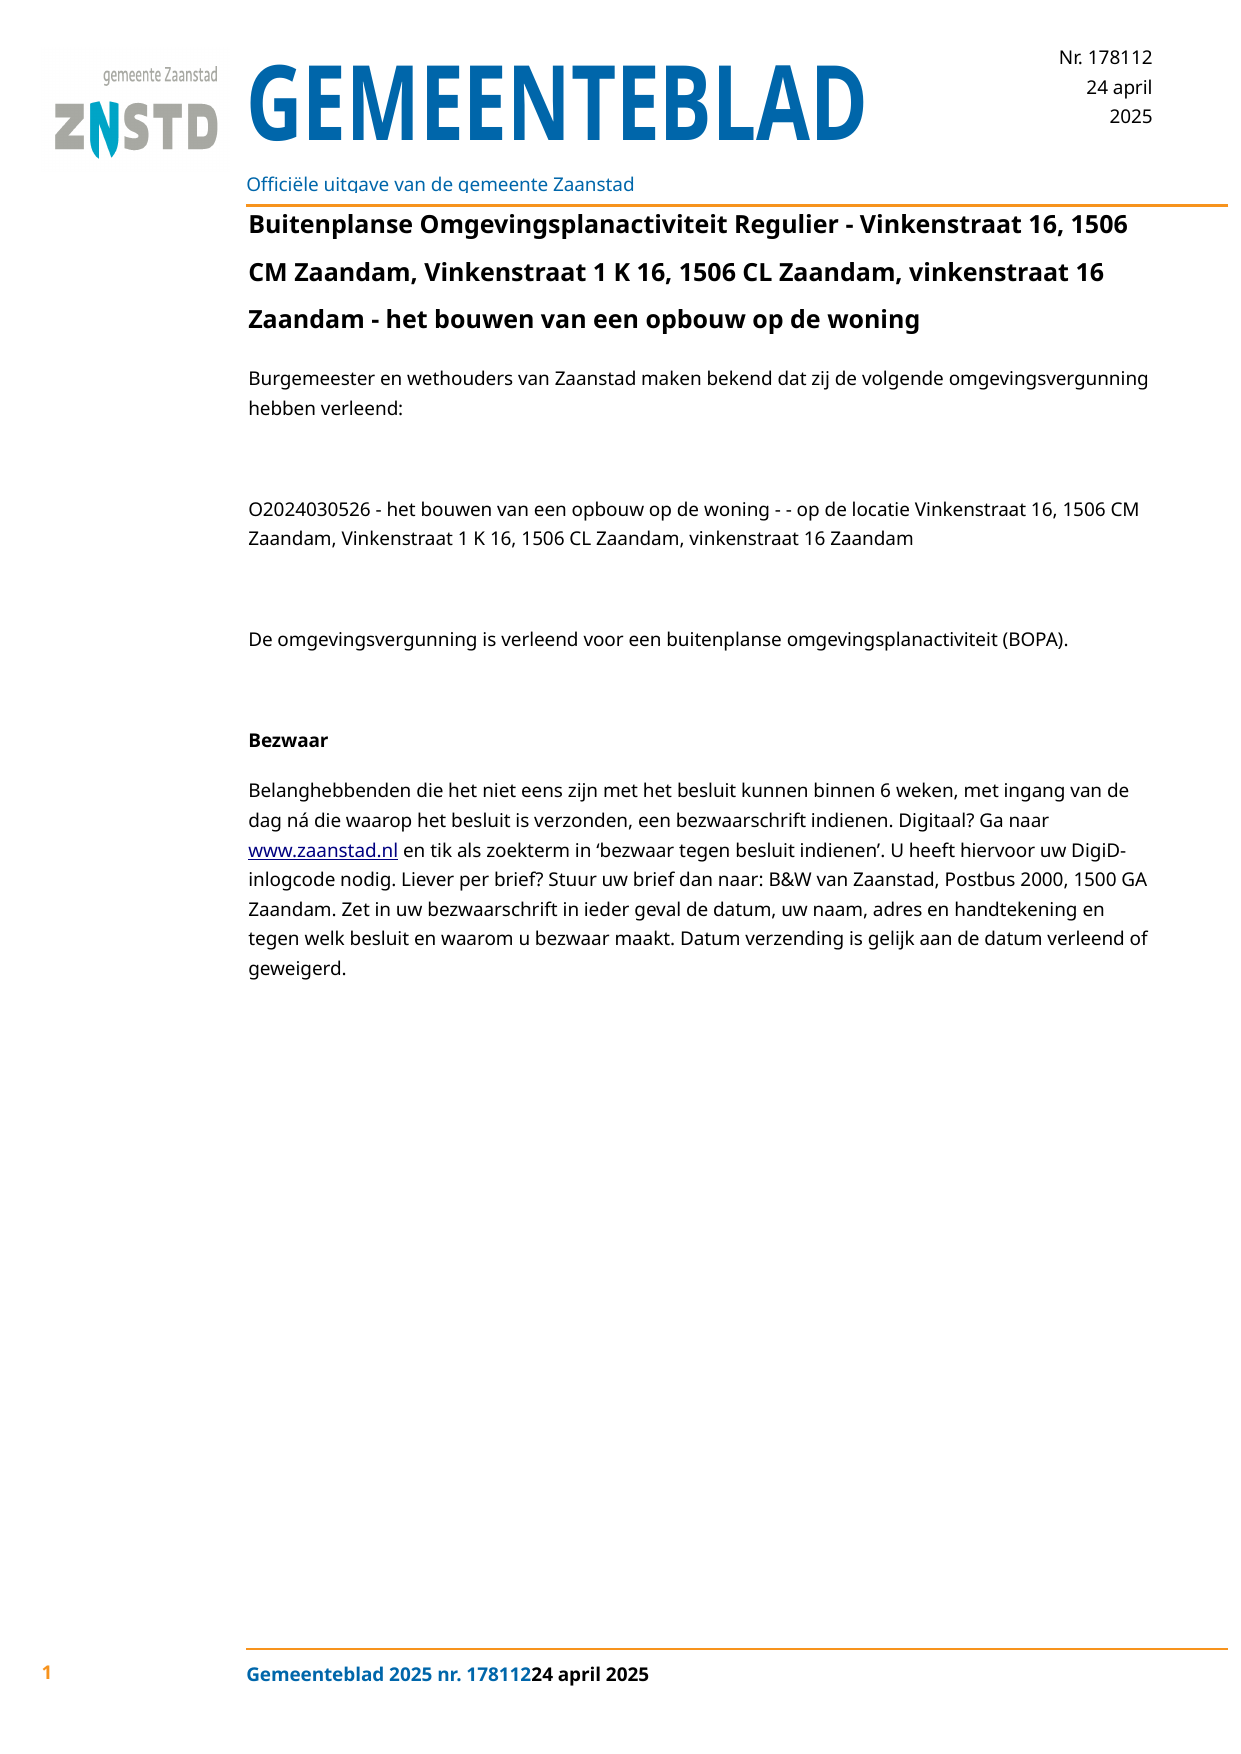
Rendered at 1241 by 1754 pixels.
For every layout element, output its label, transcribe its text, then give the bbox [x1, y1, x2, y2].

text Bezwaar [248, 727, 1152, 753]
text O2024030526 - het bouwen van een opbouw op de woning - - op de locatie Vinkenstraat 16, 1506 CM Zaandam, Vinkenstraat 1 K 16, 1506 CL Zaandam, vinkenstraat 16 Zaandam [248, 496, 1152, 551]
text Buitenplanse Omgevingsplanactiviteit Regulier - Vinkenstraat 16, 1506 CM Zaandam, Vinkenstraat 1 K 16, 1506 CL Zaandam, vinkenstraat 16 Zaandam - het bouwen van een opbouw op de woning [248, 207, 1152, 336]
text Belanghebbenden die het niet eens zijn met het besluit kunnen binnen 6 weken, met ingang van de dag ná die waarop het besluit is verzonden, een bezwaarschrift indienen. Digitaal? Ga naar www.zaanstad.nl en tik als zoekterm in ‘bezwaar tegen besluit indienen’. U heeft hiervoor uw DigiD-inlogcode nodig. Liever per brief? Stuur uw brief dan naar: B&W van Zaanstad, Postbus 2000, 1500 GA Zaandam. Zet in uw bezwaarschrift in ieder geval de datum, uw naam, adres en handtekening en tegen welk besluit en waarom u bezwaar maakt. Datum verzending is gelijk aan de datum verleend of geweigerd. [248, 778, 1152, 981]
text De omgevingsvergunning is verleend voor een buitenplanse omgevingsplanactiviteit (BOPA). [248, 626, 1152, 652]
picture [41, 47, 231, 172]
text Burgemeester en wethouders van Zaanstad maken bekend dat zij de volgende omgevingsvergunning hebben verleend: [248, 366, 1152, 421]
